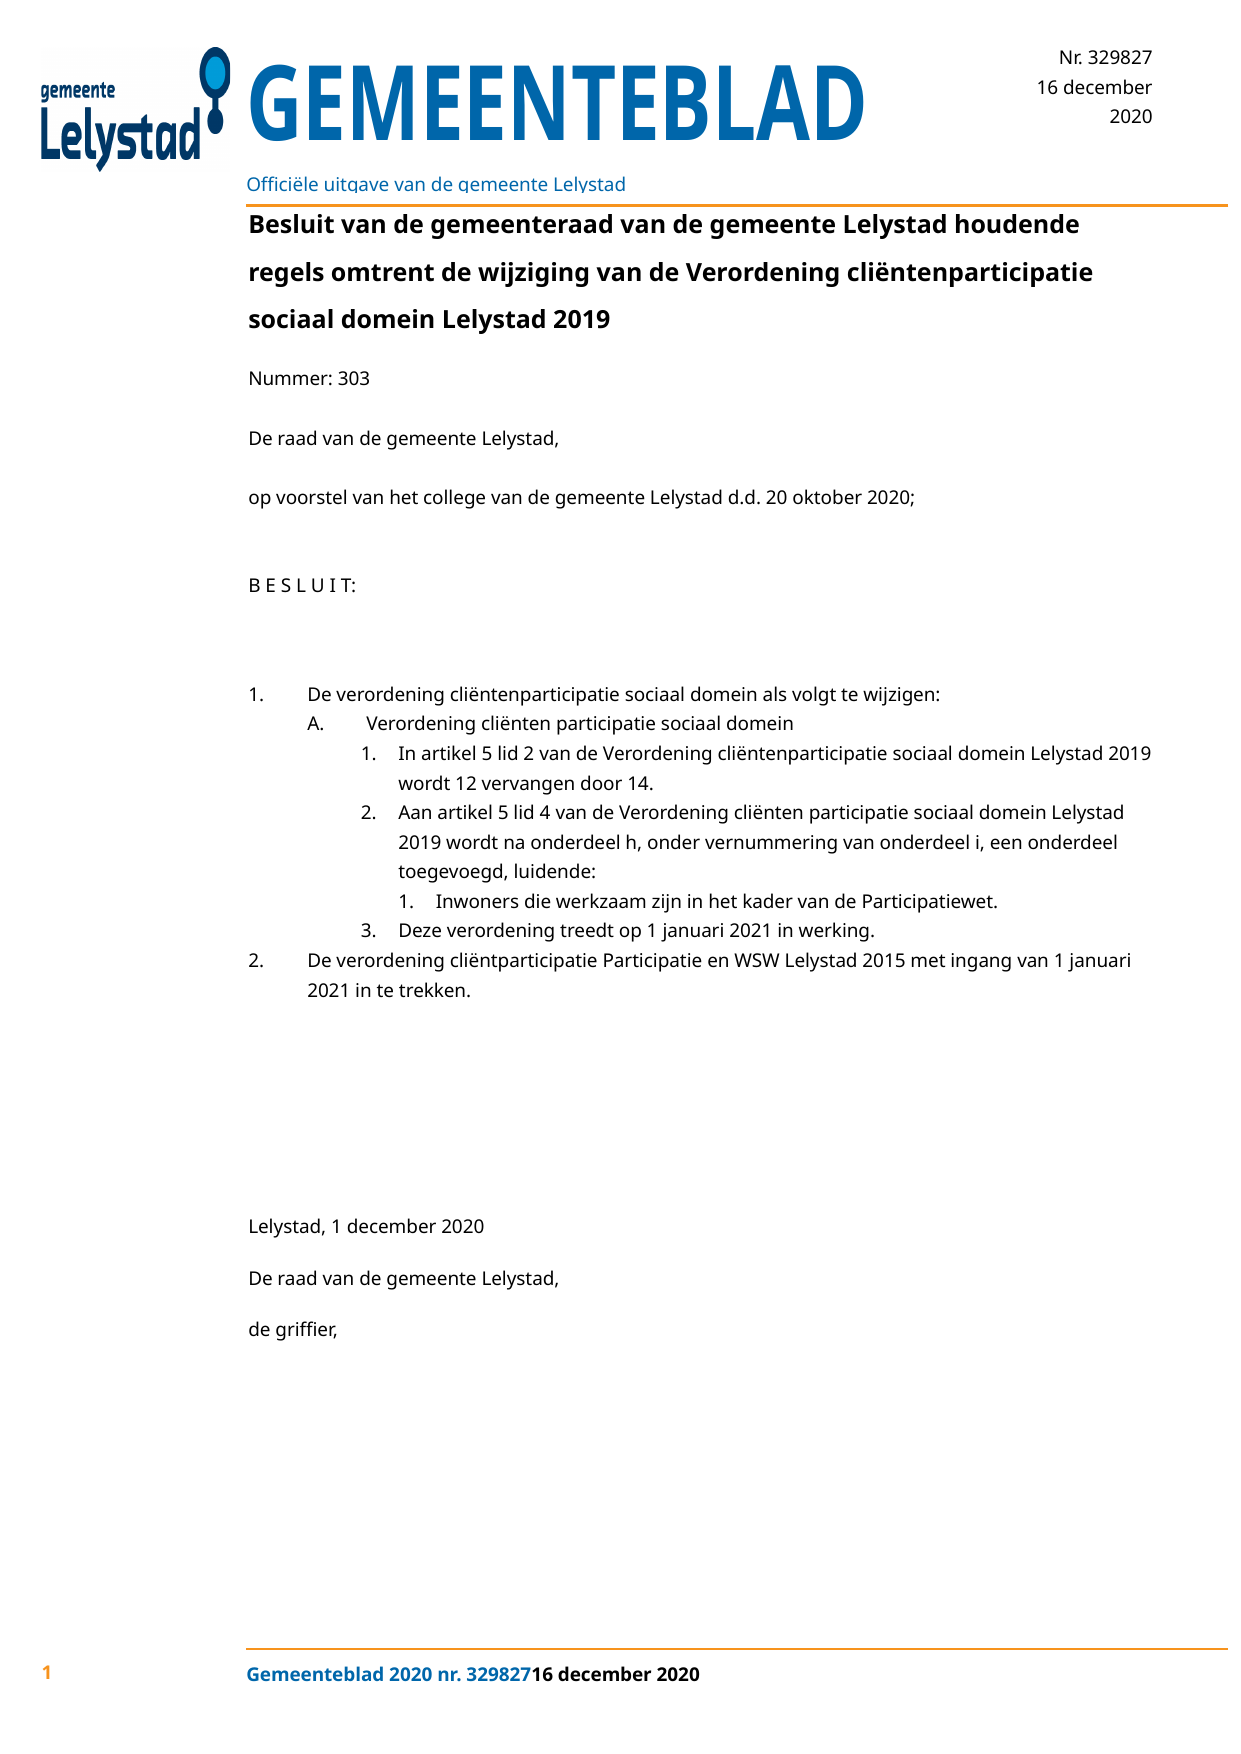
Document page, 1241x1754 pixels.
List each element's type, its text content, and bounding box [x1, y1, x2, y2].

list De verordening cliëntparticipatie Participatie en WSW Lelystad 2015 met ingang van 1 januari 2021 in te trekken. [248, 947, 1152, 1003]
list Deze verordening treedt op 1 januari 2021 in werking. [361, 918, 1152, 943]
text Besluit van de gemeenteraad van de gemeente Lelystad houdende regels omtrent de wijziging van de Verordening cliëntenparticipatie sociaal domein Lelystad 2019 [248, 207, 1152, 336]
list In artikel 5 lid 2 van de Verordening cliëntenparticipatie sociaal domein Lelystad 2019 wordt 12 vervangen door 14. [361, 740, 1152, 796]
list Verordening cliënten participatie sociaal domein [307, 711, 1152, 736]
text De raad van de gemeente Lelystad, [248, 1265, 1152, 1291]
text Lelystad, 1 december 2020 [248, 1213, 1152, 1239]
list De verordening cliëntenparticipatie sociaal domein als volgt te wijzigen: [248, 681, 1152, 707]
text De raad van de gemeente Lelystad, [248, 425, 1152, 450]
text de griffier, [248, 1316, 1152, 1342]
text B E S L U I T: [248, 573, 1152, 598]
picture [41, 47, 231, 172]
list Aan artikel 5 lid 4 van de Verordening cliënten participatie sociaal domein Lelystad 2019 wordt na onderdeel h, onder vernummering van onderdeel i, een onderdeel toegevoegd, luidende: [361, 799, 1152, 884]
text Nummer: 303 [248, 366, 1152, 391]
text op voorstel van het college van de gemeente Lelystad d.d. 20 oktober 2020; [248, 484, 1152, 509]
list Inwoners die werkzaam zijn in het kader van de Participatiewet. [398, 888, 1152, 914]
